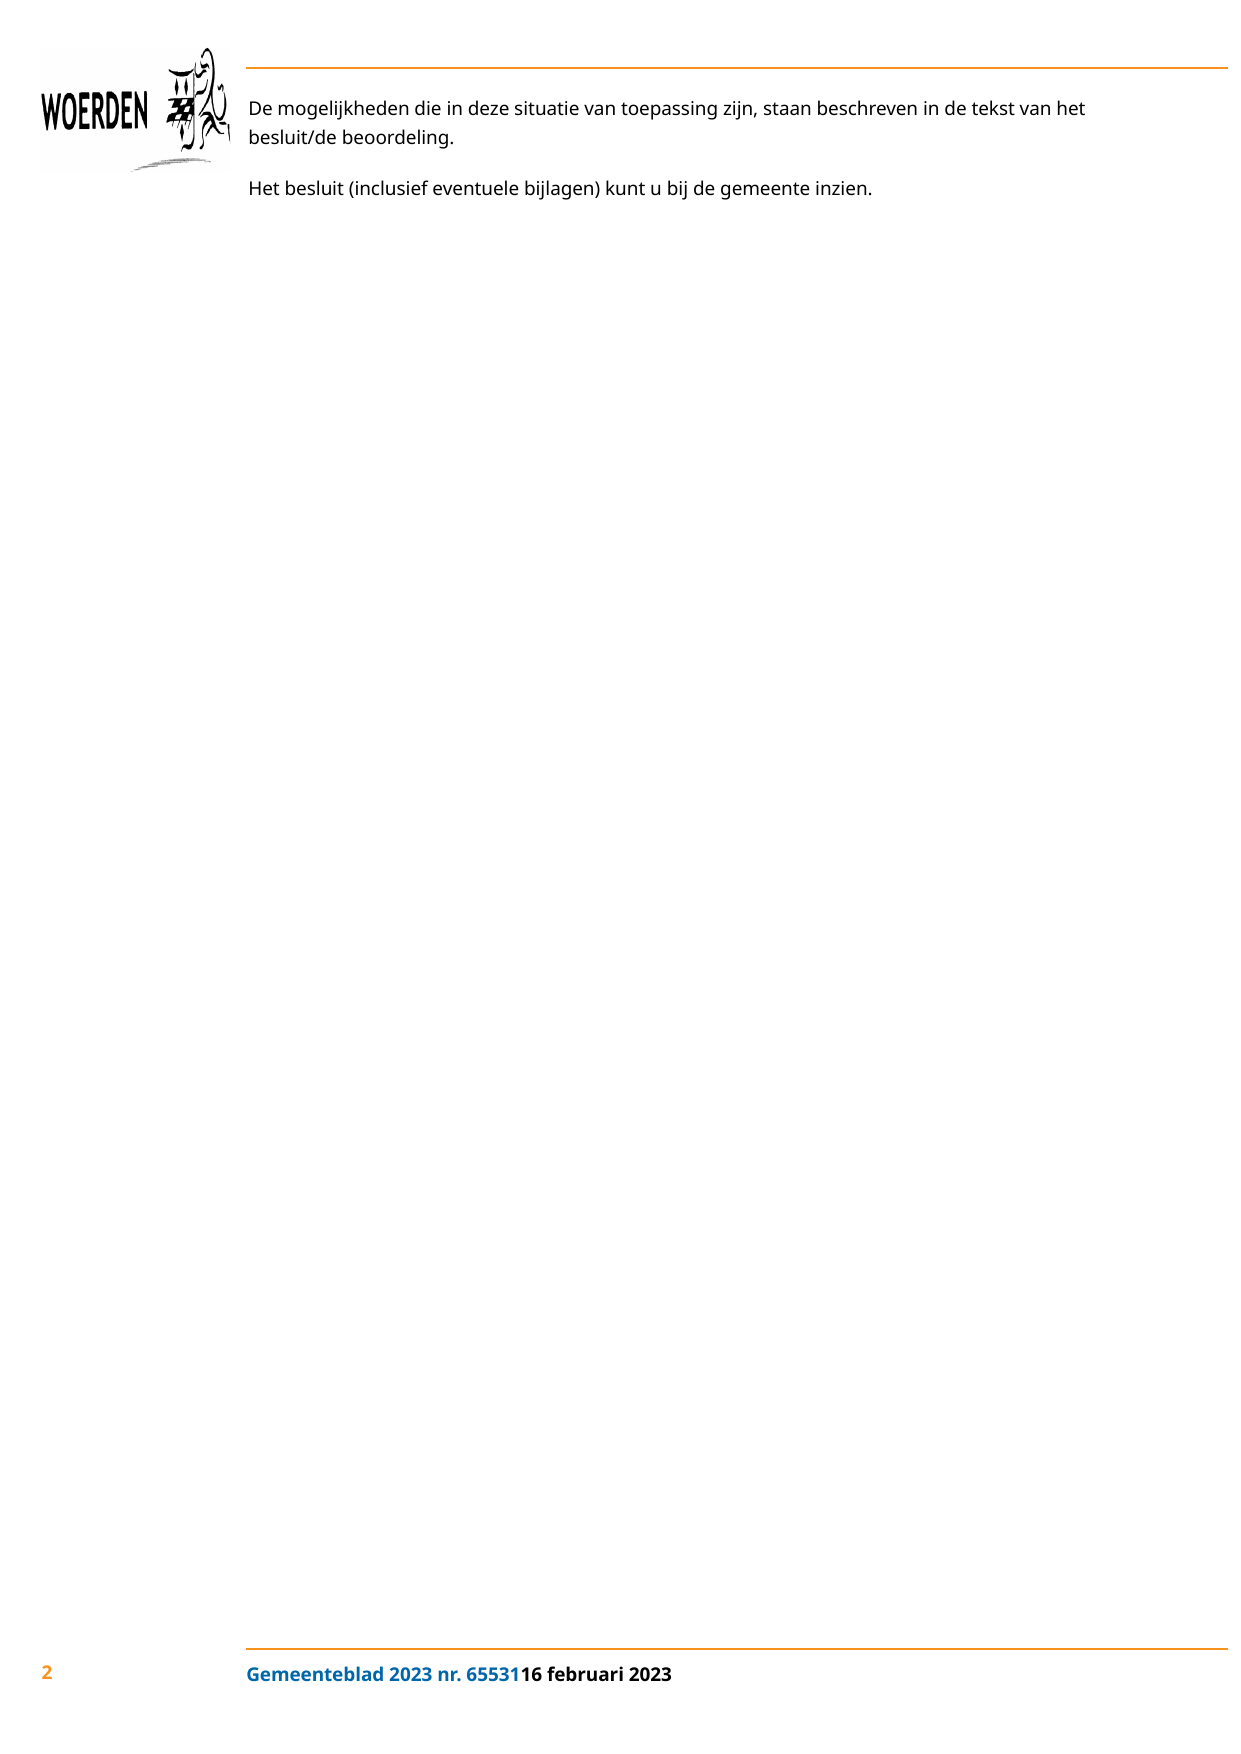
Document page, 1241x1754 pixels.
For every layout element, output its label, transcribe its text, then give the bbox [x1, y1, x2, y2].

picture [41, 47, 231, 172]
text Het besluit (inclusief eventuele bijlagen) kunt u bij de gemeente inzien. [248, 175, 1152, 201]
text De mogelijkheden die in deze situatie van toepassing zijn, staan beschreven in de tekst van het besluit/de beoordeling. [248, 95, 1152, 150]
